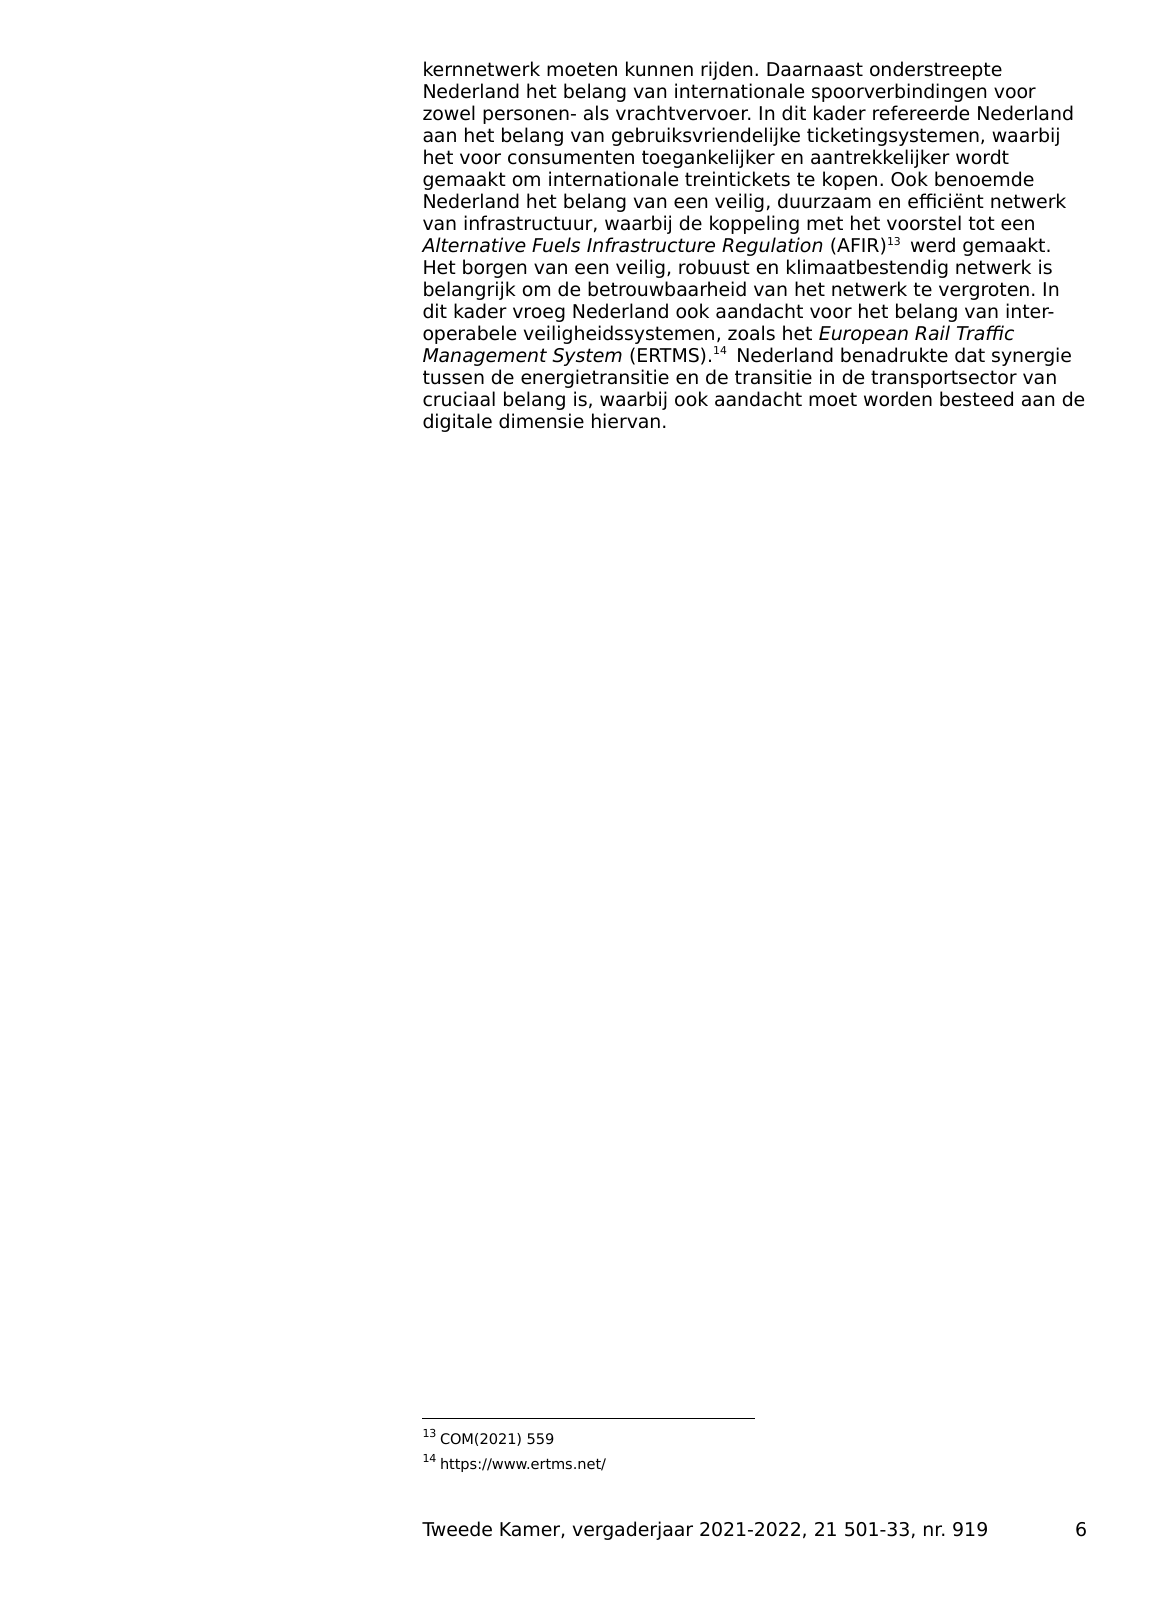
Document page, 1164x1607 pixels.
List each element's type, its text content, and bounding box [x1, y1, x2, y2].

text https://www.ertms.net/ [422, 1452, 1087, 1474]
text COM(2021) 559 [422, 1427, 1087, 1449]
text kernnetwerk moeten kunnen rijden. Daarnaast onderstreepte Nederland het belang van internationale spoorverbindingen voor zowel personen- als vrachtvervoer. In dit kader refereerde Nederland aan het belang van gebruiksvriendelijke ticketingsystemen, waarbij het voor consumenten toegankelijker en aantrekkelijker wordt gemaakt om internationale treintickets te kopen. Ook benoemde Nederland het belang van een veilig, duurzaam en efficiënt netwerk van infrastructuur, waarbij de koppeling met het voorstel tot een Alternative Fuels Infrastructure Regulation (AFIR) werd gemaakt. Het borgen van een veilig, robuust en klimaatbestendig netwerk is belangrijk om de betrouwbaarheid van het netwerk te vergroten. In dit kader vroeg Nederland ook aandacht voor het belang van inter-operabele veiligheidssystemen, zoals het European Rail Traffic Management System (ERTMS). Nederland benadrukte dat synergie tussen de energietransitie en de transitie in de transportsector van cruciaal belang is, waarbij ook aandacht moet worden besteed aan de digitale dimensie hiervan. [422, 59, 1087, 433]
